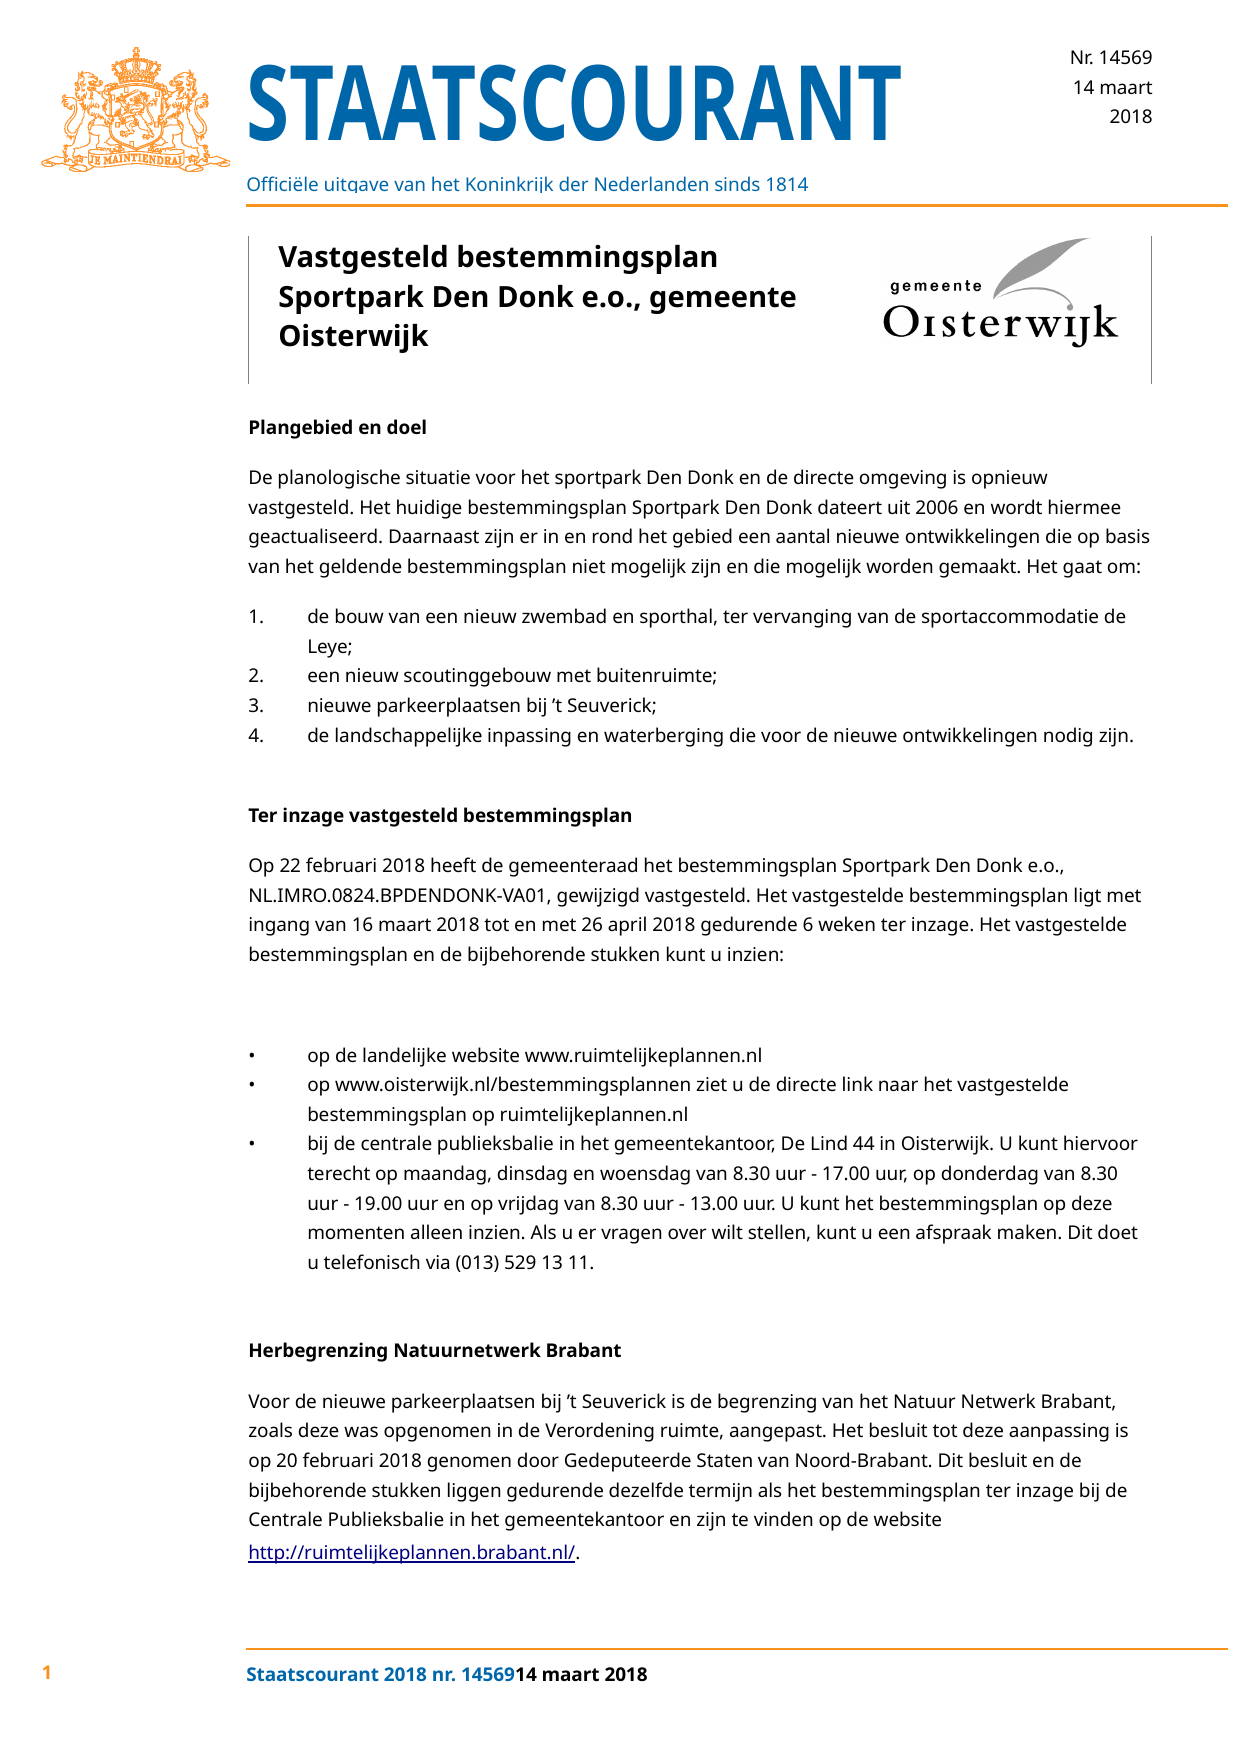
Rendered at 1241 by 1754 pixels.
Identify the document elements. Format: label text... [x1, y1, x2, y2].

list op de landelijke website www.ruimtelijkeplannen.nl [248, 1042, 1152, 1068]
picture [882, 236, 1119, 348]
text De planologische situatie voor het sportpark Den Donk en de directe omgeving is opnieuw vastgesteld. Het huidige bestemmingsplan Sportpark Den Donk dateert uit 2006 en wordt hiermee geactualiseerd. Daarnaast zijn er in en rond het gebied een aantal nieuwe ontwikkelingen die op basis van het geldende bestemmingsplan niet mogelijk zijn en die mogelijk worden gemaakt. Het gaat om: [248, 464, 1152, 579]
text Voor de nieuwe parkeerplaatsen bij ’t Seuverick is de begrenzing van het Natuur Netwerk Brabant, zoals deze was opgenomen in de Verordening ruimte, aangepast. Het besluit tot deze aanpassing is op 20 februari 2018 genomen door Gedeputeerde Staten van Noord-Brabant. Dit besluit en de bijbehorende stukken liggen gedurende dezelfde termijn als het bestemmingsplan ter inzage bij de Centrale Publieksbalie in het gemeentekantoor en zijn te vinden op de website http://ruimtelijkeplannen.brabant.nl/. [248, 1388, 1152, 1566]
list de landschappelijke inpassing en waterberging die voor de nieuwe ontwikkelingen nodig zijn. [248, 722, 1152, 748]
text Plangebied en doel [248, 414, 1152, 440]
text Herbegrenzing Natuurnetwerk Brabant [248, 1338, 1152, 1363]
list ­ [248, 1308, 1152, 1334]
list de bouw van een nieuw zwembad en sporthal, ter vervanging van de sportaccommodatie de Leye; [248, 603, 1152, 659]
text Ter inzage vastgesteld bestemmingsplan [248, 802, 1152, 828]
list een nieuw scoutinggebouw met buitenruimte; [248, 663, 1152, 688]
text Op 22 februari 2018 heeft de gemeenteraad het bestemmingsplan Sportpark Den Donk e.o., NL.IMRO.0824.BPDENDONK-VA01, gewijzigd vastgesteld. Het vastgestelde bestemmingsplan ligt met ingang van 16 maart 2018 tot en met 26 april 2018 gedurende 6 weken ter inzage. Het vastgestelde bestemmingsplan en de bijbehorende stukken kunt u inzien: [248, 852, 1152, 967]
list op www.oisterwijk.nl/bestemmingsplannen ziet u de directe link naar het vastgestelde bestemmingsplan op ruimtelijkeplannen.nl [248, 1071, 1152, 1127]
table_header Vastgesteld bestemmingsplan Sportpark Den Donk e.o., gemeente Oisterwijk [249, 236, 850, 384]
list bij de centrale publieksbalie in het gemeentekantoor, De Lind 44 in Oisterwijk. U kunt hiervoor terecht op maandag, dinsdag en woensdag van 8.30 uur - 17.00 uur, op donderdag van 8.30 uur - 19.00 uur en op vrijdag van 8.30 uur - 13.00 uur. U kunt het bestemmingsplan op deze momenten alleen inzien. Als u er vragen over wilt stellen, kunt u een afspraak maken. Dit doet u telefonisch via (013) 529 13 11. [248, 1131, 1152, 1275]
picture [41, 47, 231, 172]
list nieuwe parkeerplaatsen bij ’t Seuverick; [248, 692, 1152, 718]
table_header [850, 236, 1151, 384]
